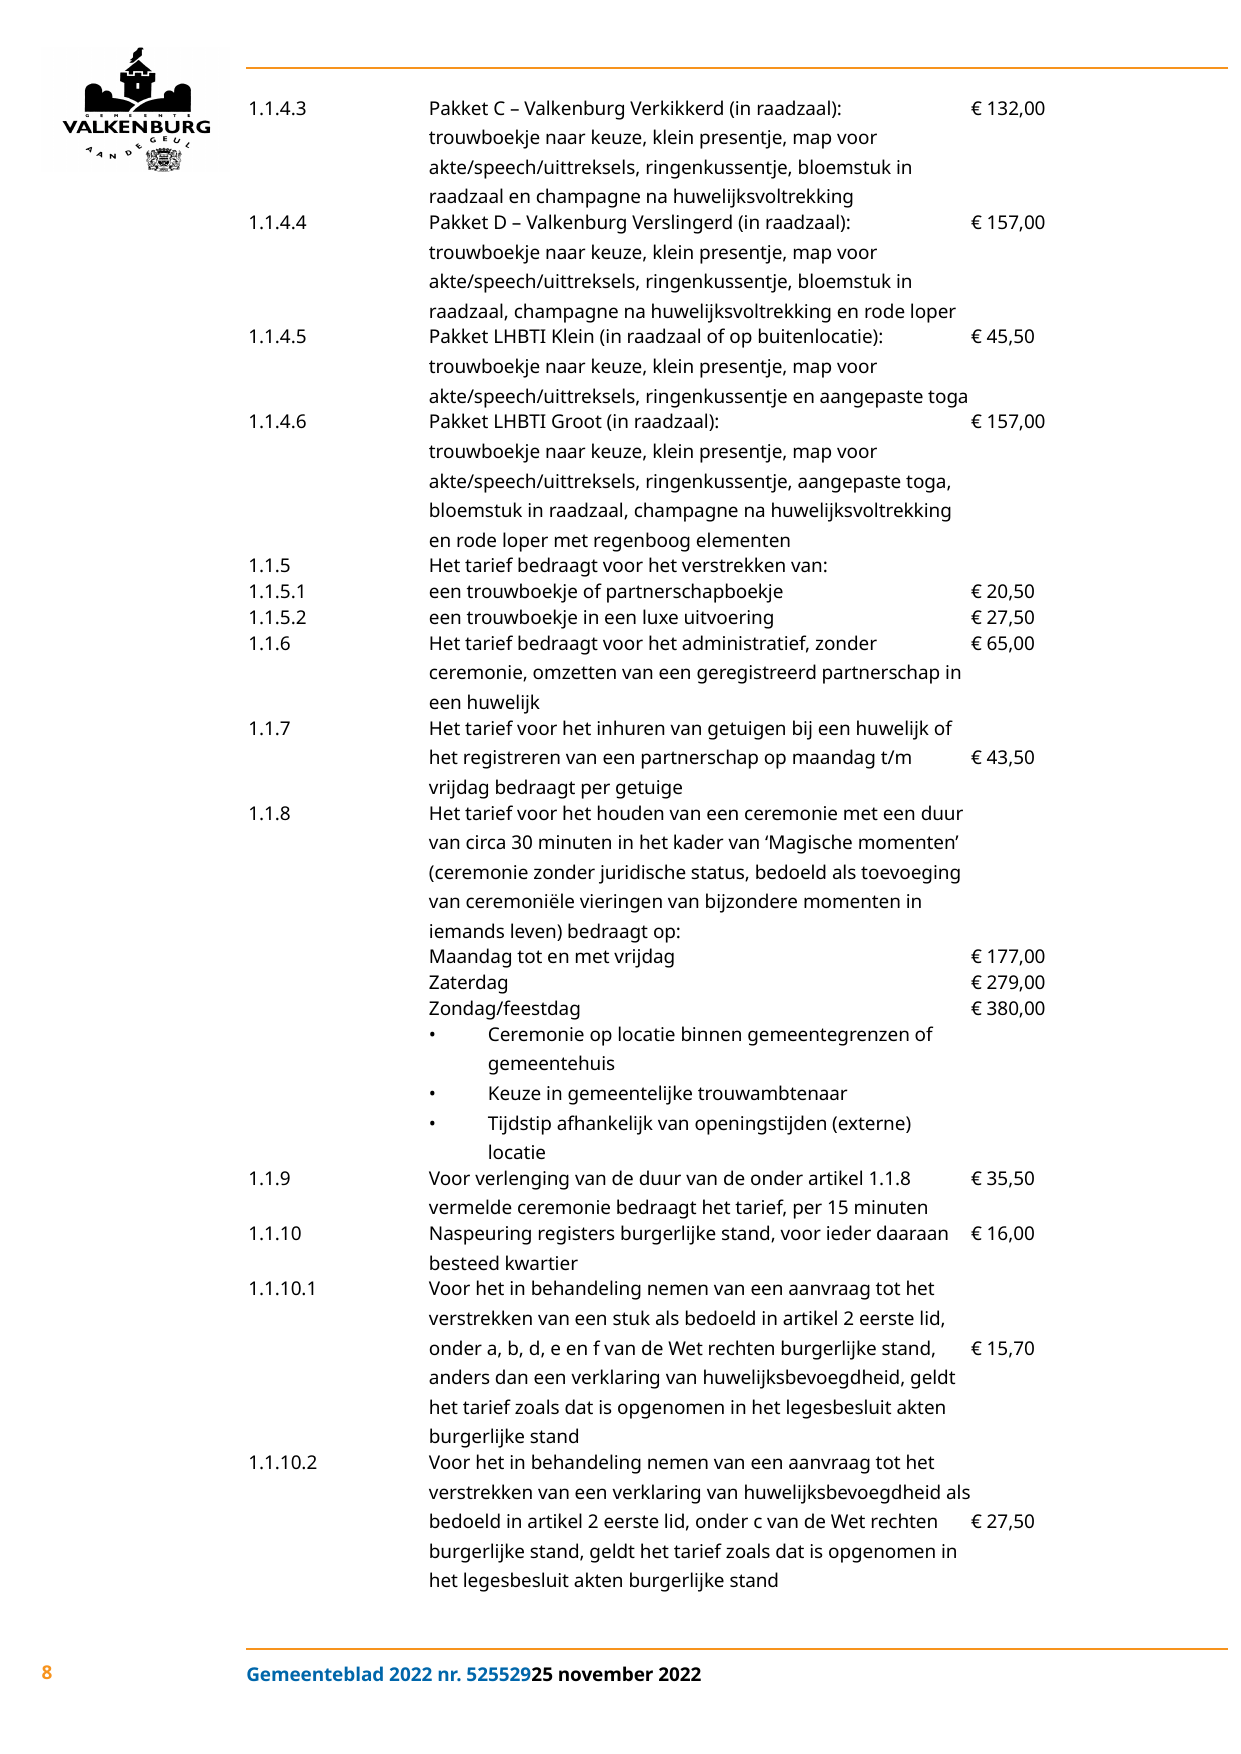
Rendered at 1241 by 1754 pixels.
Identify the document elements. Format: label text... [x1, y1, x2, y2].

picture [41, 47, 231, 172]
table_cell [248, 944, 429, 969]
table_cell € 35,50 [971, 1165, 1152, 1220]
table_cell Pakket D – Valkenburg Verslingerd (in raadzaal): trouwboekje naar keuze, klein presentje, map voor akte/speech/uittreksels, ringenkussentje, bloemstuk in raadzaal, champagne na huwelijksvoltrekking en rode loper [429, 209, 971, 324]
table_cell 1.1.10 [248, 1220, 429, 1276]
table_cell 1.1.5.2 [248, 604, 429, 630]
table_cell 1.1.6 [248, 630, 429, 715]
table_cell Het tarief bedraagt voor het verstrekken van: [429, 553, 971, 578]
table_cell 1.1.5.1 [248, 579, 429, 604]
table_cell [248, 1021, 429, 1165]
table_cell € 177,00 [971, 944, 1152, 969]
table_cell € 65,00 [971, 630, 1152, 715]
table_cell € 157,00 [971, 409, 1152, 553]
table_cell € 132,00 [971, 95, 1152, 209]
table_cell 1.1.4.5 [248, 324, 429, 409]
table_cell 1.1.10.1 [248, 1276, 429, 1449]
table_cell 1.1.10.2 [248, 1449, 429, 1593]
table_cell 1.1.9 [248, 1165, 429, 1220]
table_cell Zaterdag [429, 970, 971, 995]
table_cell een trouwboekje of partnerschapboekje [429, 579, 971, 604]
table_cell € 157,00 [971, 209, 1152, 324]
table_cell € 15,70 [971, 1276, 1152, 1449]
table_cell Het tarief bedraagt voor het administratief, zonder ceremonie, omzetten van een geregistreerd partnerschap in een huwelijk [429, 630, 971, 715]
table_cell 1.1.5 [248, 553, 429, 578]
table_cell 1.1.4.6 [248, 409, 429, 553]
table_cell € 27,50 [971, 604, 1152, 630]
table_cell [971, 800, 1152, 944]
table_cell [248, 995, 429, 1021]
table_cell Voor verlenging van de duur van de onder artikel 1.1.8 vermelde ceremonie bedraagt het tarief, per 15 minuten [429, 1165, 971, 1220]
table_cell Voor het in behandeling nemen van een aanvraag tot het verstrekken van een stuk als bedoeld in artikel 2 eerste lid, onder a, b, d, e en f van de Wet rechten burgerlijke stand, anders dan een verklaring van huwelijksbevoegdheid, geldt het tarief zoals dat is opgenomen in het legesbesluit akten burgerlijke stand [429, 1276, 971, 1449]
table_cell € 27,50 [971, 1449, 1152, 1593]
table_cell Zondag/feestdag [429, 995, 971, 1021]
table_cell Het tarief voor het houden van een ceremonie met een duur van circa 30 minuten in het kader van ‘Magische momenten’ (ceremonie zonder juridische status, bedoeld als toevoeging van ceremoniële vieringen van bijzondere momenten in iemands leven) bedraagt op: [429, 800, 971, 944]
table_cell Voor het in behandeling nemen van een aanvraag tot het verstrekken van een verklaring van huwelijksbevoegdheid als bedoeld in artikel 2 eerste lid, onder c van de Wet rechten burgerlijke stand, geldt het tarief zoals dat is opgenomen in het legesbesluit akten burgerlijke stand [429, 1449, 971, 1593]
table_cell 1.1.8 [248, 800, 429, 944]
table_cell [248, 970, 429, 995]
table_cell € 20,50 [971, 579, 1152, 604]
table_cell € 380,00 [971, 995, 1152, 1021]
table_cell Pakket LHBTI Klein (in raadzaal of op buitenlocatie): trouwboekje naar keuze, klein presentje, map voor akte/speech/uittreksels, ringenkussentje en aangepaste toga [429, 324, 971, 409]
table_cell Het tarief voor het inhuren van getuigen bij een huwelijk of het registreren van een partnerschap op maandag t/m vrijdag bedraagt per getuige [429, 715, 971, 800]
table_cell € 16,00 [971, 1220, 1152, 1276]
table_cell Maandag tot en met vrijdag [429, 944, 971, 969]
table_cell € 45,50 [971, 324, 1152, 409]
table_cell € 43,50 [971, 715, 1152, 800]
table_cell € 279,00 [971, 970, 1152, 995]
table_cell [971, 1021, 1152, 1165]
table_cell Pakket C – Valkenburg Verkikkerd (in raadzaal): trouwboekje naar keuze, klein presentje, map voor akte/speech/uittreksels, ringenkussentje, bloemstuk in raadzaal en champagne na huwelijksvoltrekking [429, 95, 971, 209]
table_cell [971, 553, 1152, 578]
table_cell Ceremonie op locatie binnen gemeentegrenzen of gemeentehuis Keuze in gemeentelijke trouwambtenaar Tijdstip afhankelijk van openingstijden (externe) locatie [429, 1021, 971, 1165]
table_cell Pakket LHBTI Groot (in raadzaal): trouwboekje naar keuze, klein presentje, map voor akte/speech/uittreksels, ringenkussentje, aangepaste toga, bloemstuk in raadzaal, champagne na huwelijksvoltrekking en rode loper met regenboog elementen [429, 409, 971, 553]
table_cell 1.1.4.4 [248, 209, 429, 324]
table_cell Naspeuring registers burgerlijke stand, voor ieder daaraan besteed kwartier [429, 1220, 971, 1276]
table_cell een trouwboekje in een luxe uitvoering [429, 604, 971, 630]
table_cell 1.1.7 [248, 715, 429, 800]
table_cell 1.1.4.3 [248, 95, 429, 209]
